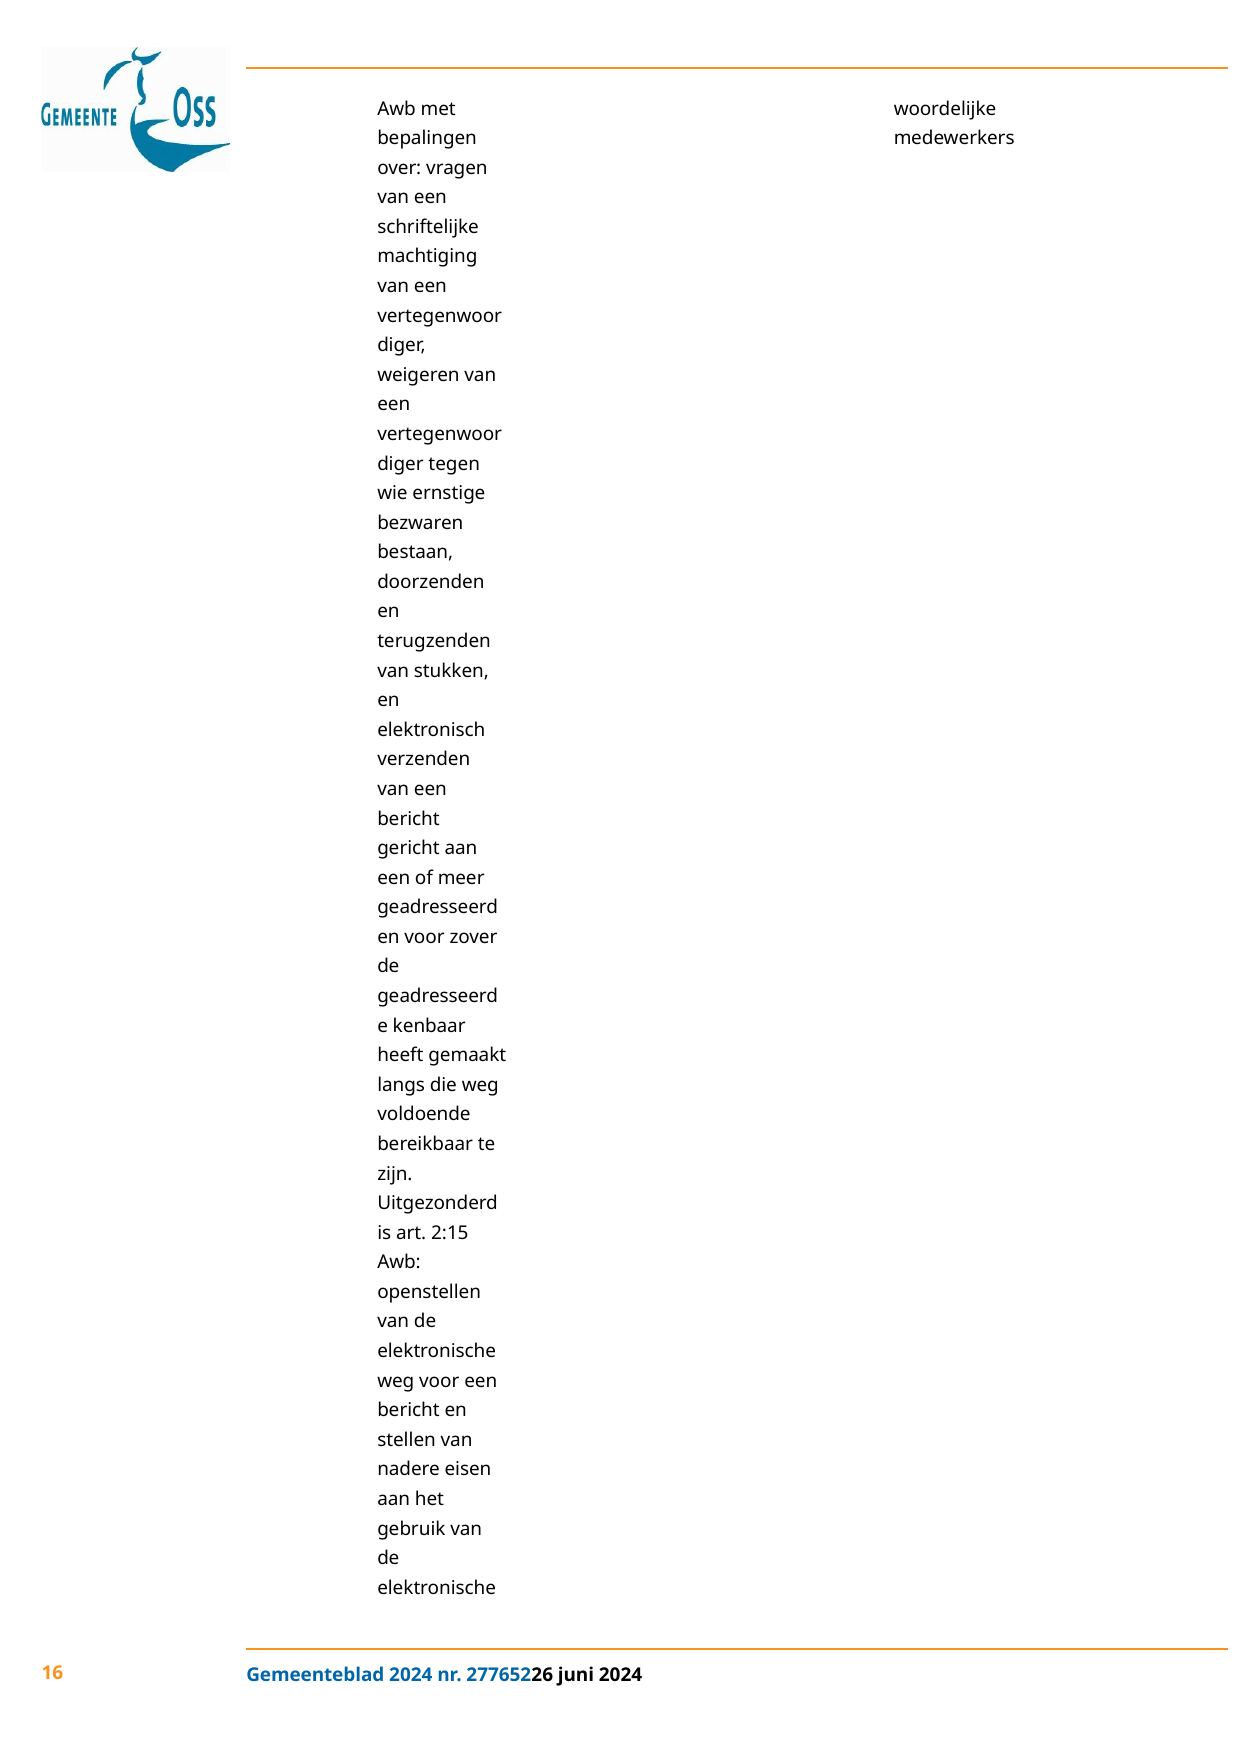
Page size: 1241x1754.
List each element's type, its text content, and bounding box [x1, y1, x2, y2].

table_cell [635, 95, 764, 1600]
table_cell [764, 95, 893, 1600]
picture [41, 47, 231, 172]
table_cell [248, 95, 377, 1600]
table_cell [506, 95, 635, 1600]
table_cell Awb met bepalingen over: vragen van een schriftelijke machtiging van een vertegenwoordiger, weigeren van een vertegenwoordiger tegen wie ernstige bezwaren bestaan, doorzenden en terugzenden van stukken, en elektronisch verzenden van een bericht gericht aan een of meer geadresseerden voor zover de geadresseerde kenbaar heeft gemaakt langs die weg voldoende bereikbaar te zijn. Uitgezonderd is art. 2:15 Awb: openstellen van de elektronische weg voor een bericht en stellen van nadere eisen aan het gebruik van de elektronische [377, 95, 506, 1600]
table_cell woordelijke medewerkers [894, 95, 1022, 1600]
table_cell [1023, 95, 1152, 1600]
